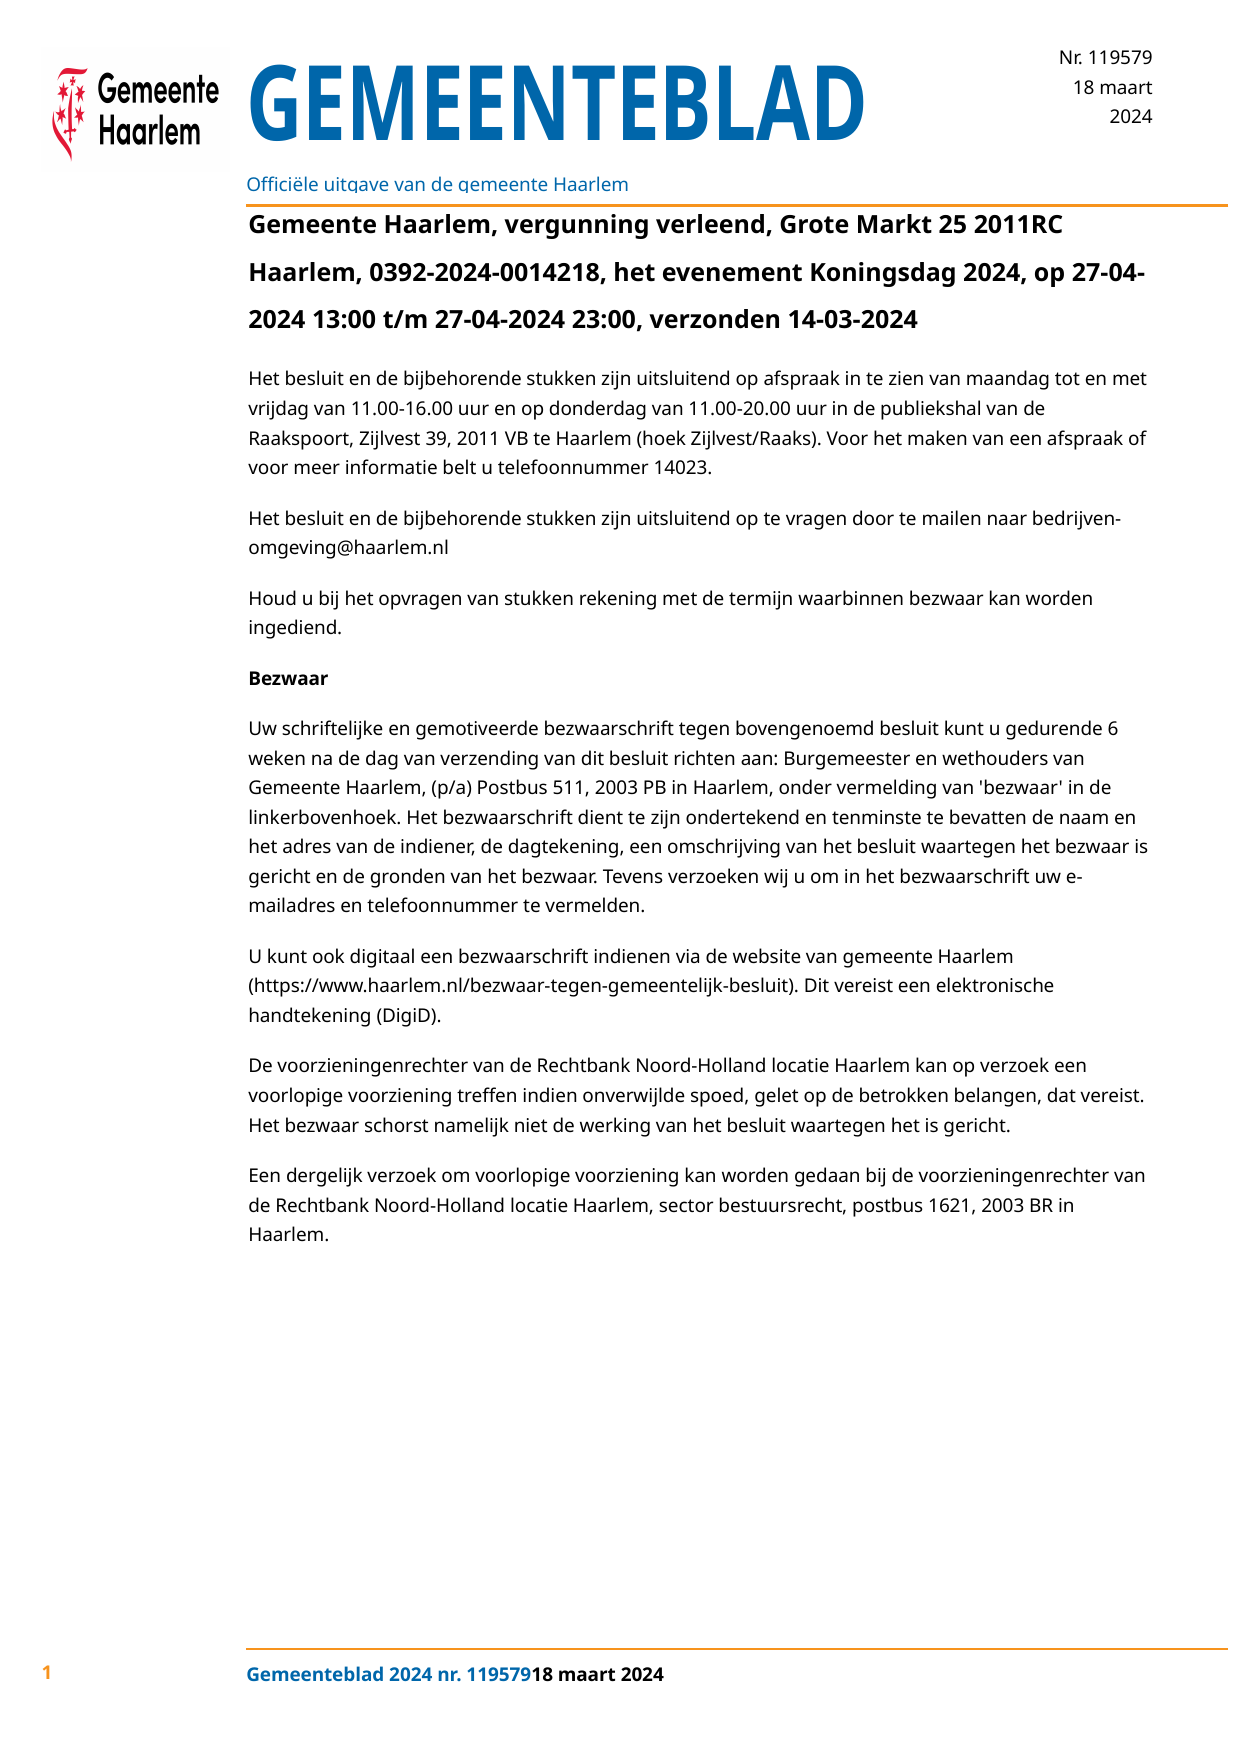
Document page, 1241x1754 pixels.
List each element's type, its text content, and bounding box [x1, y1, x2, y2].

text Een dergelijk verzoek om voorlopige voorziening kan worden gedaan bij de voorzieningenrechter van de Rechtbank Noord-Holland locatie Haarlem, sector bestuursrecht, postbus 1621, 2003 BR in Haarlem. [248, 1162, 1152, 1247]
text De voorzieningenrechter van de Rechtbank Noord-Holland locatie Haarlem kan op verzoek een voorlopige voorziening treffen indien onverwijlde spoed, gelet op de betrokken belangen, dat vereist. Het bezwaar schorst namelijk niet de werking van het besluit waartegen het is gericht. [248, 1053, 1152, 1137]
text Houd u bij het opvragen van stukken rekening met de termijn waarbinnen bezwaar kan worden ingediend. [248, 585, 1152, 640]
text Het besluit en de bijbehorende stukken zijn uitsluitend op afspraak in te zien van maandag tot en met vrijdag van 11.00-16.00 uur en op donderdag van 11.00-20.00 uur in de publiekshal van de Raakspoort, Zijlvest 39, 2011 VB te Haarlem (hoek Zijlvest/Raaks). Voor het maken van een afspraak of voor meer informatie belt u telefoonnummer 14023. [248, 366, 1152, 480]
picture [41, 47, 231, 172]
text Bezwaar [248, 665, 1152, 690]
text Uw schriftelijke en gemotiveerde bezwaarschrift tegen bovengenoemd besluit kunt u gedurende 6 weken na de dag van verzending van dit besluit richten aan: Burgemeester en wethouders van Gemeente Haarlem, (p/a) Postbus 511, 2003 PB in Haarlem, onder vermelding van 'bezwaar' in de linkerbovenhoek. Het bezwaarschrift dient te zijn ondertekend en tenminste te bevatten de naam en het adres van de indiener, de dagtekening, een omschrijving van het besluit waartegen het bezwaar is gericht en de gronden van het bezwaar. Tevens verzoeken wij u om in het bezwaarschrift uw e-mailadres en telefoonnummer te vermelden. [248, 715, 1152, 918]
text U kunt ook digitaal een bezwaarschrift indienen via de website van gemeente Haarlem (https://www.haarlem.nl/bezwaar-tegen-gemeentelijk-besluit). Dit vereist een elektronische handtekening (DigiD). [248, 943, 1152, 1028]
text Het besluit en de bijbehorende stukken zijn uitsluitend op te vragen door te mailen naar bedrijven-omgeving@haarlem.nl [248, 505, 1152, 560]
text Gemeente Haarlem, vergunning verleend, Grote Markt 25 2011RC Haarlem, 0392-2024-0014218, het evenement Koningsdag 2024, op 27-04-2024 13:00 t/m 27-04-2024 23:00, verzonden 14-03-2024 [248, 207, 1152, 336]
